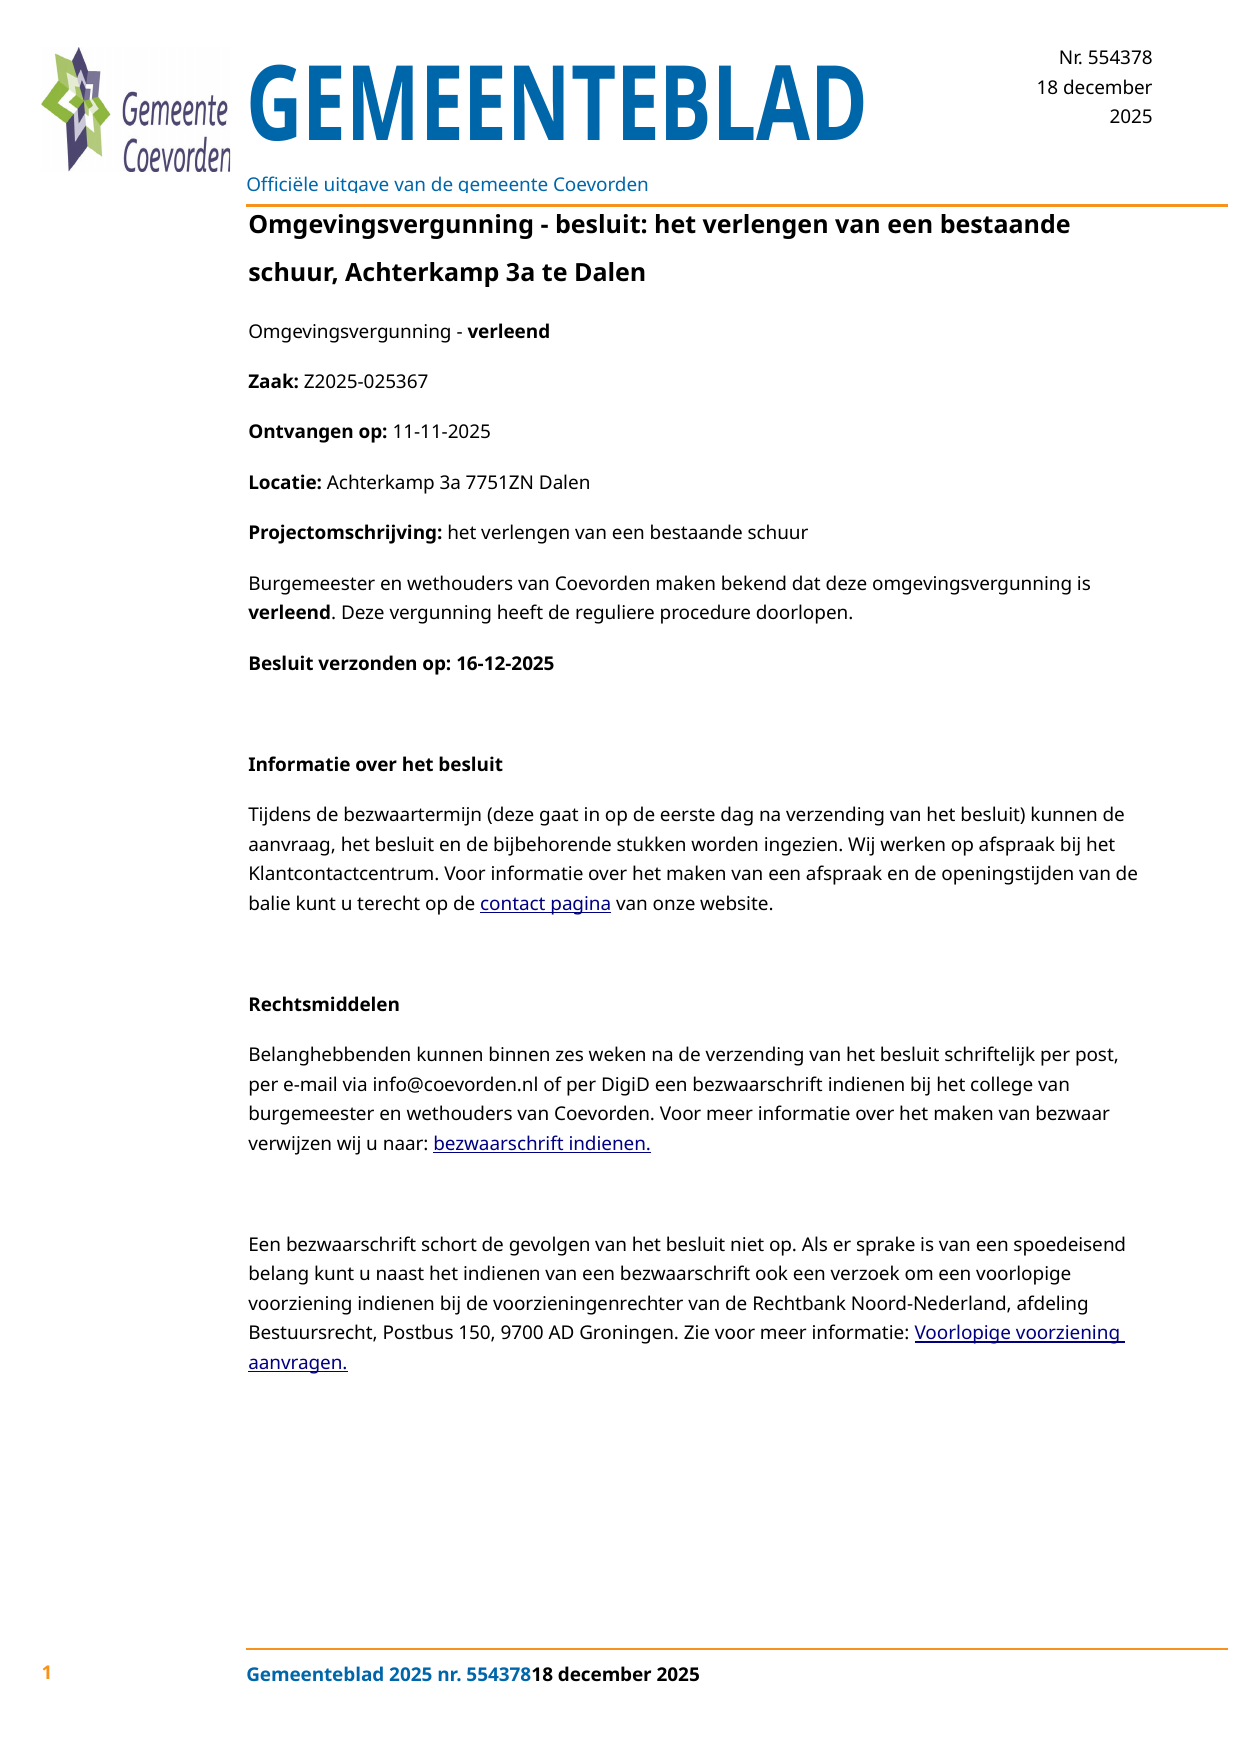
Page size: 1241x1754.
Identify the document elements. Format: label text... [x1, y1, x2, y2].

text Omgevingsvergunning - besluit: het verlengen van een bestaande schuur, Achterkamp 3a te Dalen [248, 207, 1152, 288]
text Besluit verzonden op: 16-12-2025 [248, 650, 1152, 676]
picture [41, 47, 231, 172]
text Belanghebbenden kunnen binnen zes weken na de verzending van het besluit schriftelijk per post, per e-mail via info@coevorden.nl of per DigiD een bezwaarschrift indienen bij het college van burgemeester en wethouders van Coevorden. Voor meer informatie over het maken van bezwaar verwijzen wij u naar: bezwaarschrift indienen. [248, 1041, 1152, 1156]
text Tijdens de bezwaartermijn (deze gaat in op de eerste dag na verzending van het besluit) kunnen de aanvraag, het besluit en de bijbehorende stukken worden ingezien. Wij werken op afspraak bij het Klantcontactcentrum. Voor informatie over het maken van een afspraak en de openingstijden van de balie kunt u terecht op de contact pagina van onze website. [248, 801, 1152, 916]
text Informatie over het besluit [248, 751, 1152, 777]
text Een bezwaarschrift schort de gevolgen van het besluit niet op. Als er sprake is van een spoedeisend belang kunt u naast het indienen van een bezwaarschrift ook een verzoek om een voorlopige voorziening indienen bij de voorzieningenrechter van de Rechtbank Noord-Nederland, afdeling Bestuursrecht, Postbus 150, 9700 AD Groningen. Zie voor meer informatie: Voorlopige voorziening aanvragen. [248, 1231, 1152, 1375]
text Ontvangen op: 11-11-2025 [248, 419, 1152, 444]
text Locatie: Achterkamp 3a 7751ZN Dalen [248, 469, 1152, 495]
text Rechtsmiddelen [248, 991, 1152, 1017]
text Burgemeester en wethouders van Coevorden maken bekend dat deze omgevingsvergunning is verleend. Deze vergunning heeft de reguliere procedure doorlopen. [248, 570, 1152, 625]
text Projectomschrijving: het verlengen van een bestaande schuur [248, 519, 1152, 545]
text Zaak: Z2025-025367 [248, 368, 1152, 394]
text Omgevingsvergunning - verleend [248, 318, 1152, 344]
